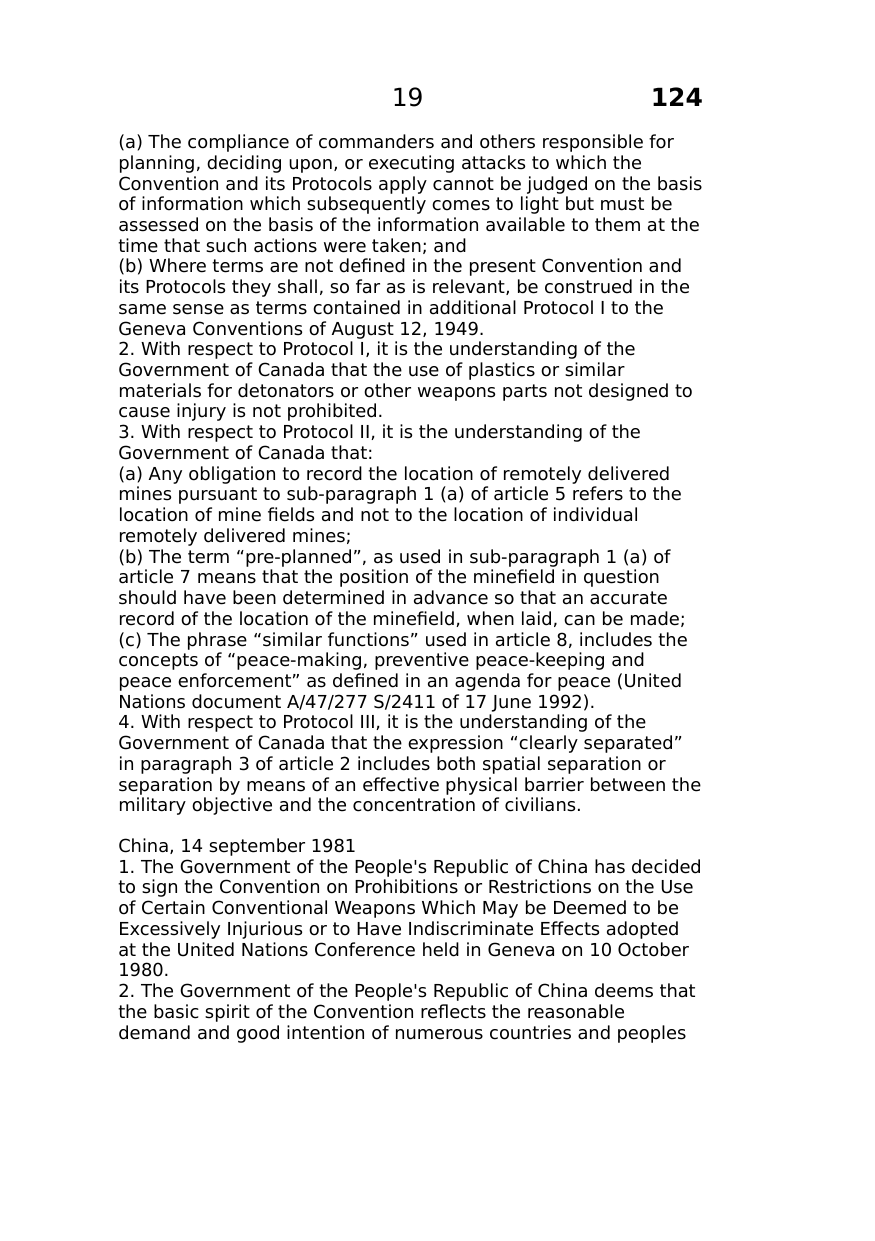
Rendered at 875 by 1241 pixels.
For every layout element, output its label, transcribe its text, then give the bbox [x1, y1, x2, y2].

text 1. The Government of the People's Republic of China has decided to sign the Convention on Prohibitions or Restrictions on the Use of Certain Conventional Weapons Which May be Deemed to be Excessively Injurious or to Have Indiscriminate Effects adopted at the United Nations Conference held in Geneva on 10 October 1980. [118, 857, 703, 981]
text (a) The compliance of commanders and others responsible for planning, deciding upon, or executing attacks to which the Convention and its Protocols apply cannot be judged on the basis of information which subsequently comes to light but must be assessed on the basis of the information available to them at the time that such actions were taken; and [118, 132, 703, 256]
text China, 14 september 1981 [118, 836, 703, 857]
text 4. With respect to Protocol III, it is the understanding of the Government of Canada that the expression “clearly separated” in paragraph 3 of article 2 includes both spatial separation or separation by means of an effective physical barrier between the military objective and the concentration of civilians. [118, 712, 703, 816]
text 3. With respect to Protocol II, it is the understanding of the Government of Canada that: [118, 422, 703, 463]
text (b) The term “pre-planned”, as used in sub-paragraph 1 (a) of article 7 means that the position of the minefield in question should have been determined in advance so that an accurate record of the location of the minefield, when laid, can be made; [118, 546, 703, 629]
text 2. The Government of the People's Republic of China deems that the basic spirit of the Convention reflects the reasonable demand and good intention of numerous countries and peoples [118, 981, 703, 1043]
text 2. With respect to Protocol I, it is the understanding of the Government of Canada that the use of plastics or similar materials for detonators or other weapons parts not designed to cause injury is not prohibited. [118, 339, 703, 422]
text (a) Any obligation to record the location of remotely delivered mines pursuant to sub-paragraph 1 (a) of article 5 refers to the location of mine fields and not to the location of individual remotely delivered mines; [118, 463, 703, 546]
text (c) The phrase “similar functions” used in article 8, includes the concepts of “peace-making, preventive peace-keeping and peace enforcement” as defined in an agenda for peace (United Nations document A/47/277 S/2411 of 17 June 1992). [118, 629, 703, 712]
text (b) Where terms are not defined in the present Convention and its Protocols they shall, so far as is relevant, be construed in the same sense as terms contained in additional Protocol I to the Geneva Conventions of August 12, 1949. [118, 256, 703, 339]
